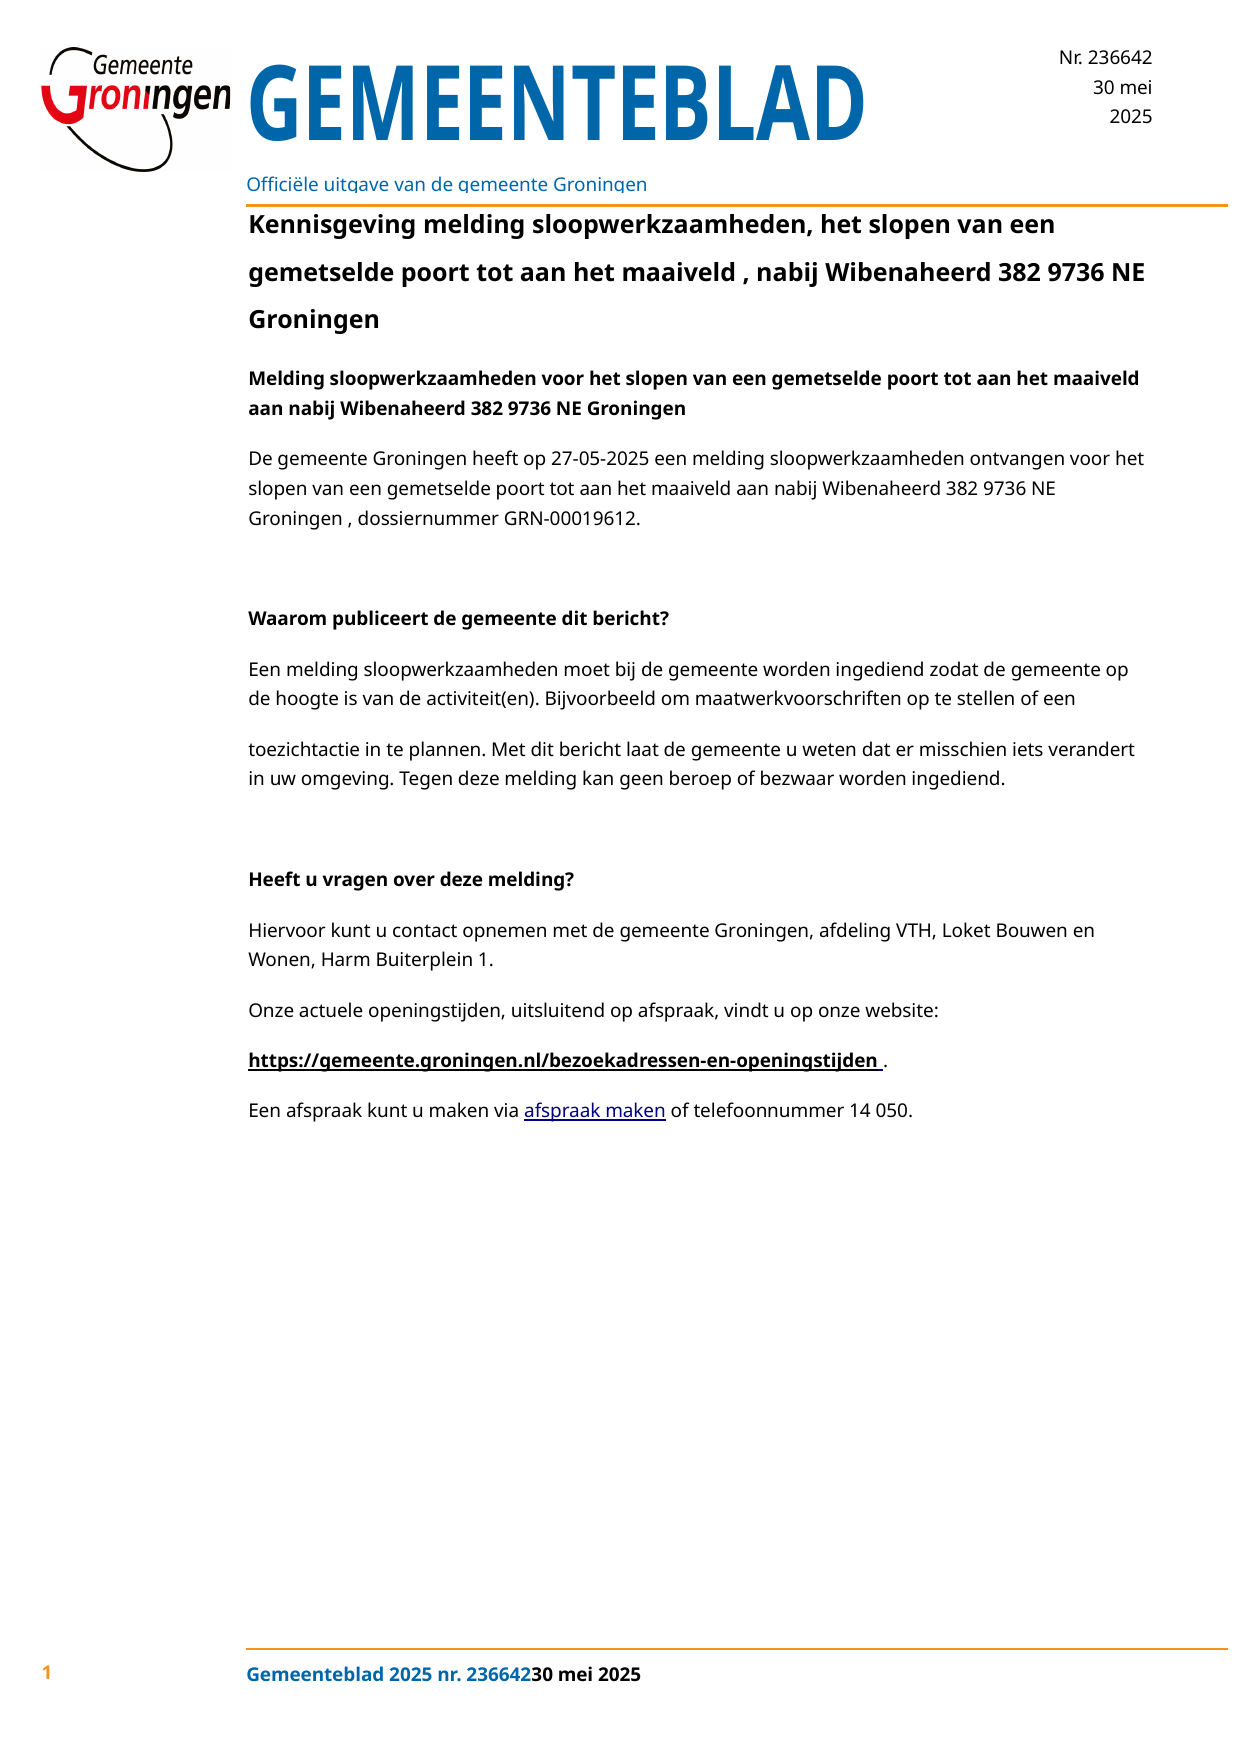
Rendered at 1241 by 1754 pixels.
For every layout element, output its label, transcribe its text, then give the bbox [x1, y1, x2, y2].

text Hiervoor kunt u contact opnemen met de gemeente Groningen, afdeling VTH, Loket Bouwen en Wonen, Harm Buiterplein 1. [248, 917, 1152, 972]
text Kennisgeving melding sloopwerkzaamheden, het slopen van een gemetselde poort tot aan het maaiveld , nabij Wibenaheerd 382 9736 NE Groningen [248, 207, 1152, 336]
text Een melding sloopwerkzaamheden moet bij de gemeente worden ingediend zodat de gemeente op de hoogte is van de activiteit(en). Bijvoorbeeld om maatwerkvoorschriften op te stellen of een [248, 656, 1152, 711]
text toezichtactie in te plannen. Met dit bericht laat de gemeente u weten dat er misschien iets verandert in uw omgeving. Tegen deze melding kan geen beroep of bezwaar worden ingediend. [248, 736, 1152, 791]
text Onze actuele openingstijden, uitsluitend op afspraak, vindt u op onze website: [248, 997, 1152, 1022]
text De gemeente Groningen heeft op 27-05-2025 een melding sloopwerkzaamheden ontvangen voor het slopen van een gemetselde poort tot aan het maaiveld aan nabij Wibenaheerd 382 9736 NE Groningen , dossiernummer GRN-00019612. [248, 446, 1152, 530]
text Waarom publiceert de gemeente dit bericht? [248, 606, 1152, 631]
text Melding sloopwerkzaamheden voor het slopen van een gemetselde poort tot aan het maaiveld aan nabij Wibenaheerd 382 9736 NE Groningen [248, 366, 1152, 421]
picture [41, 47, 231, 172]
text Een afspraak kunt u maken via afspraak maken of telefoonnummer 14 050. [248, 1098, 1152, 1123]
text Heeft u vragen over deze melding? [248, 866, 1152, 892]
text https://gemeente.groningen.nl/bezoekadressen-en-openingstijden . [248, 1047, 1152, 1073]
